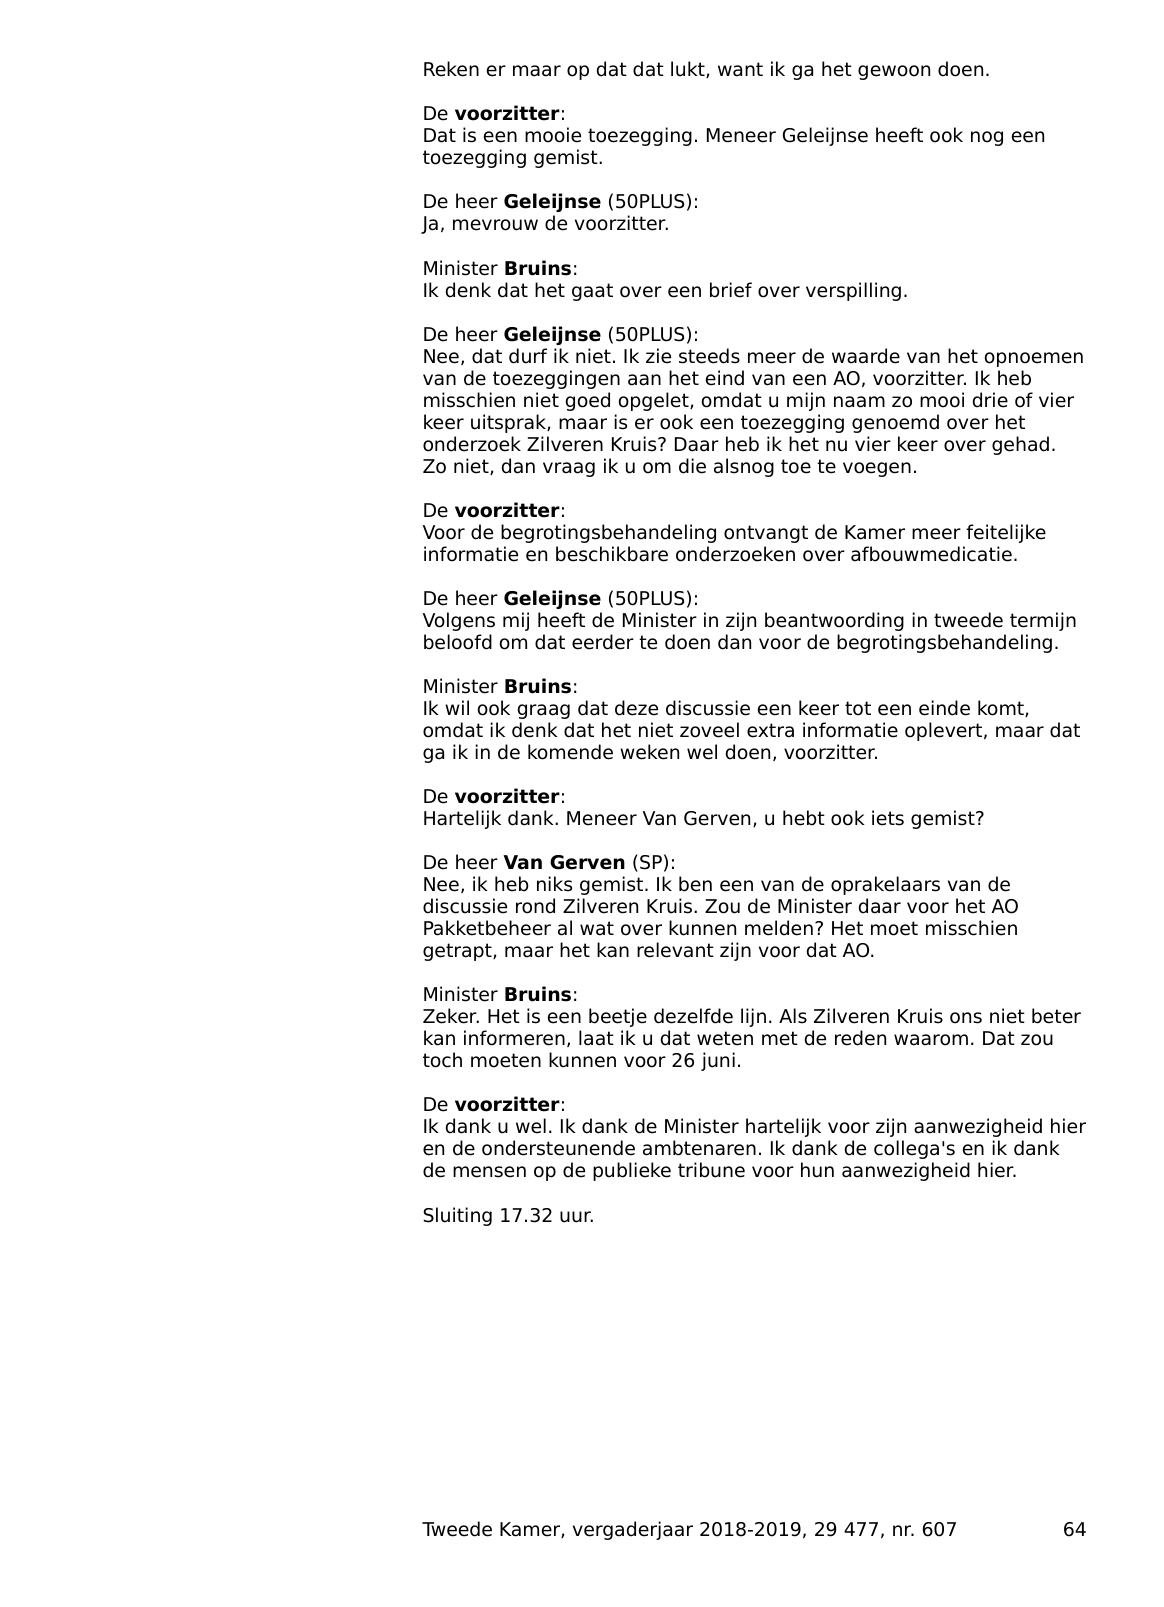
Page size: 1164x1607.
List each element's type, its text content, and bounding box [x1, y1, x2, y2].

text Volgens mij heeft de Minister in zijn beantwoording in tweede termijn beloofd om dat eerder te doen dan voor de begrotingsbehandeling. [422, 610, 1087, 654]
text De heer Van Gerven (SP): [422, 852, 1087, 874]
text Voor de begrotingsbehandeling ontvangt de Kamer meer feitelijke informatie en beschikbare onderzoeken over afbouwmedicatie. [422, 522, 1087, 566]
text Minister Bruins: [422, 984, 1087, 1006]
text De heer Geleijnse (50PLUS): [422, 324, 1087, 346]
text Ja, mevrouw de voorzitter. [422, 213, 1087, 235]
text De voorzitter: [422, 786, 1087, 808]
text Zeker. Het is een beetje dezelfde lijn. Als Zilveren Kruis ons niet beter kan informeren, laat ik u dat weten met de reden waarom. Dat zou toch moeten kunnen voor 26 juni. [422, 1006, 1087, 1072]
text Ik wil ook graag dat deze discussie een keer tot een einde komt, omdat ik denk dat het niet zoveel extra informatie oplevert, maar dat ga ik in de komende weken wel doen, voorzitter. [422, 698, 1087, 764]
text Sluiting 17.32 uur. [422, 1204, 1087, 1226]
text De heer Geleijnse (50PLUS): [422, 191, 1087, 213]
text De voorzitter: [422, 103, 1087, 125]
text Hartelijk dank. Meneer Van Gerven, u hebt ook iets gemist? [422, 808, 1087, 830]
text Nee, dat durf ik niet. Ik zie steeds meer de waarde van het opnoemen van de toezeggingen aan het eind van een AO, voorzitter. Ik heb misschien niet goed opgelet, omdat u mijn naam zo mooi drie of vier keer uitsprak, maar is er ook een toezegging genoemd over het onderzoek Zilveren Kruis? Daar heb ik het nu vier keer over gehad. Zo niet, dan vraag ik u om die alsnog toe te voegen. [422, 346, 1087, 477]
text Nee, ik heb niks gemist. Ik ben een van de oprakelaars van de discussie rond Zilveren Kruis. Zou de Minister daar voor het AO Pakketbeheer al wat over kunnen melden? Het moet misschien getrapt, maar het kan relevant zijn voor dat AO. [422, 874, 1087, 962]
text De voorzitter: [422, 1094, 1087, 1116]
text Ik dank u wel. Ik dank de Minister hartelijk voor zijn aanwezigheid hier en de ondersteunende ambtenaren. Ik dank de collega's en ik dank de mensen op de publieke tribune voor hun aanwezigheid hier. [422, 1116, 1087, 1182]
text De heer Geleijnse (50PLUS): [422, 588, 1087, 610]
text Reken er maar op dat dat lukt, want ik ga het gewoon doen. [422, 59, 1087, 81]
text Dat is een mooie toezegging. Meneer Geleijnse heeft ook nog een toezegging gemist. [422, 125, 1087, 169]
text Minister Bruins: [422, 257, 1087, 279]
text De voorzitter: [422, 500, 1087, 522]
text Ik denk dat het gaat over een brief over verspilling. [422, 279, 1087, 301]
text Minister Bruins: [422, 676, 1087, 698]
